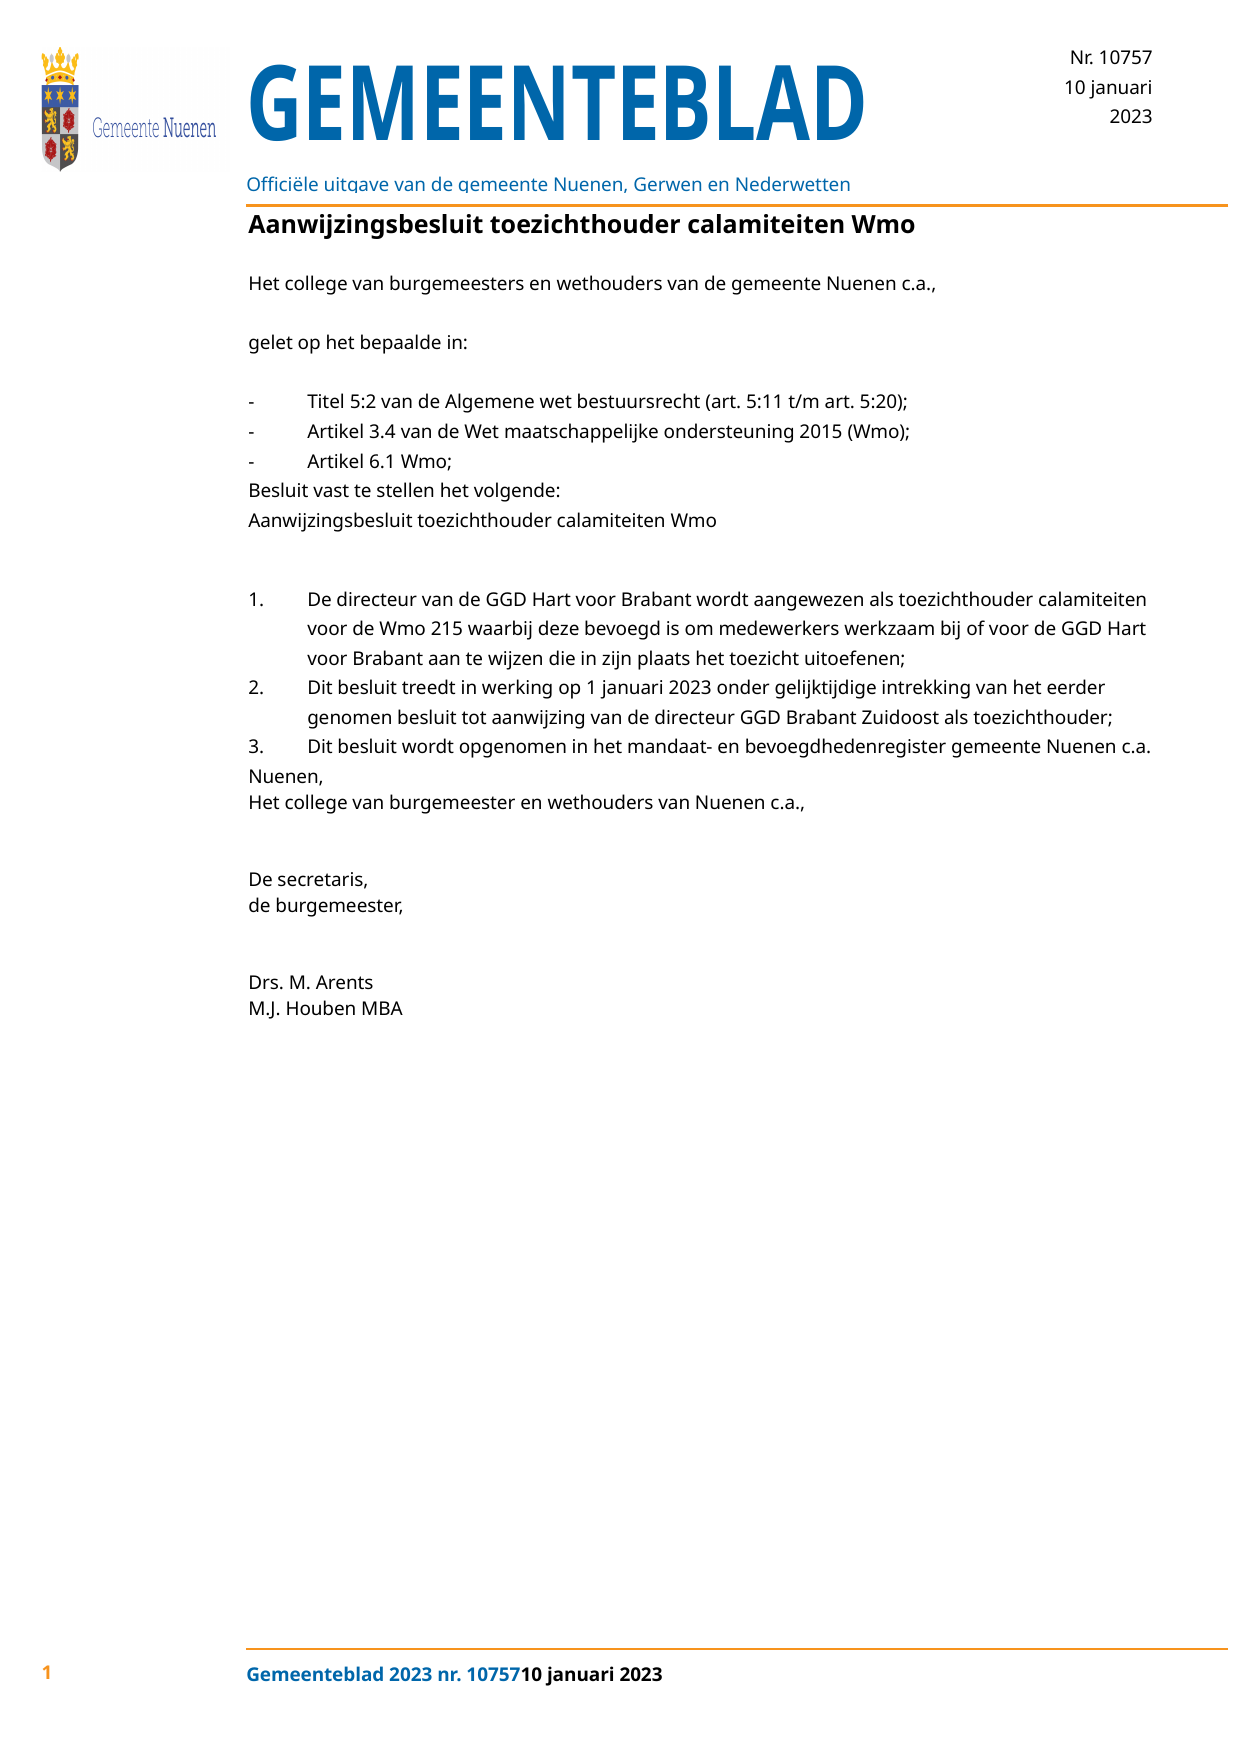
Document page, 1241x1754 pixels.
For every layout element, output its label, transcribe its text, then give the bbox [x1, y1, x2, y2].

list De directeur van de GGD Hart voor Brabant wordt aangewezen als toezichthouder calamiteiten voor de Wmo 215 waarbij deze bevoegd is om medewerkers werkzaam bij of voor de GGD Hart voor Brabant aan te wijzen die in zijn plaats het toezicht uitoefenen; [248, 586, 1152, 671]
text Het college van burgemeesters en wethouders van de gemeente Nuenen c.a., [248, 270, 1152, 296]
text Aanwijzingsbesluit toezichthouder calamiteiten Wmo [248, 507, 1152, 533]
text Nuenen, [248, 763, 1152, 789]
list Dit besluit wordt opgenomen in het mandaat- en bevoegdhedenregister gemeente Nuenen c.a. [248, 734, 1152, 759]
list Titel 5:2 van de Algemene wet bestuursrecht (art. 5:11 t/m art. 5:20); [248, 389, 1152, 414]
list Artikel 6.1 Wmo; [248, 448, 1152, 473]
text Besluit vast te stellen het volgende: [248, 477, 1152, 503]
text de burgemeester, [248, 892, 1152, 918]
text Het college van burgemeester en wethouders van Nuenen c.a., [248, 789, 1152, 815]
text M.J. Houben MBA [248, 995, 1152, 1021]
list Artikel 3.4 van de Wet maatschappelijke ondersteuning 2015 (Wmo); [248, 418, 1152, 444]
text De secretaris, [248, 866, 1152, 892]
text gelet op het bepaalde in: [248, 329, 1152, 355]
picture [41, 47, 231, 172]
list Dit besluit treedt in werking op 1 januari 2023 onder gelijktijdige intrekking van het eerder genomen besluit tot aanwijzing van de directeur GGD Brabant Zuidoost als toezichthouder; [248, 674, 1152, 730]
text Drs. M. Arents [248, 969, 1152, 995]
text Aanwijzingsbesluit toezichthouder calamiteiten Wmo [248, 207, 1152, 241]
